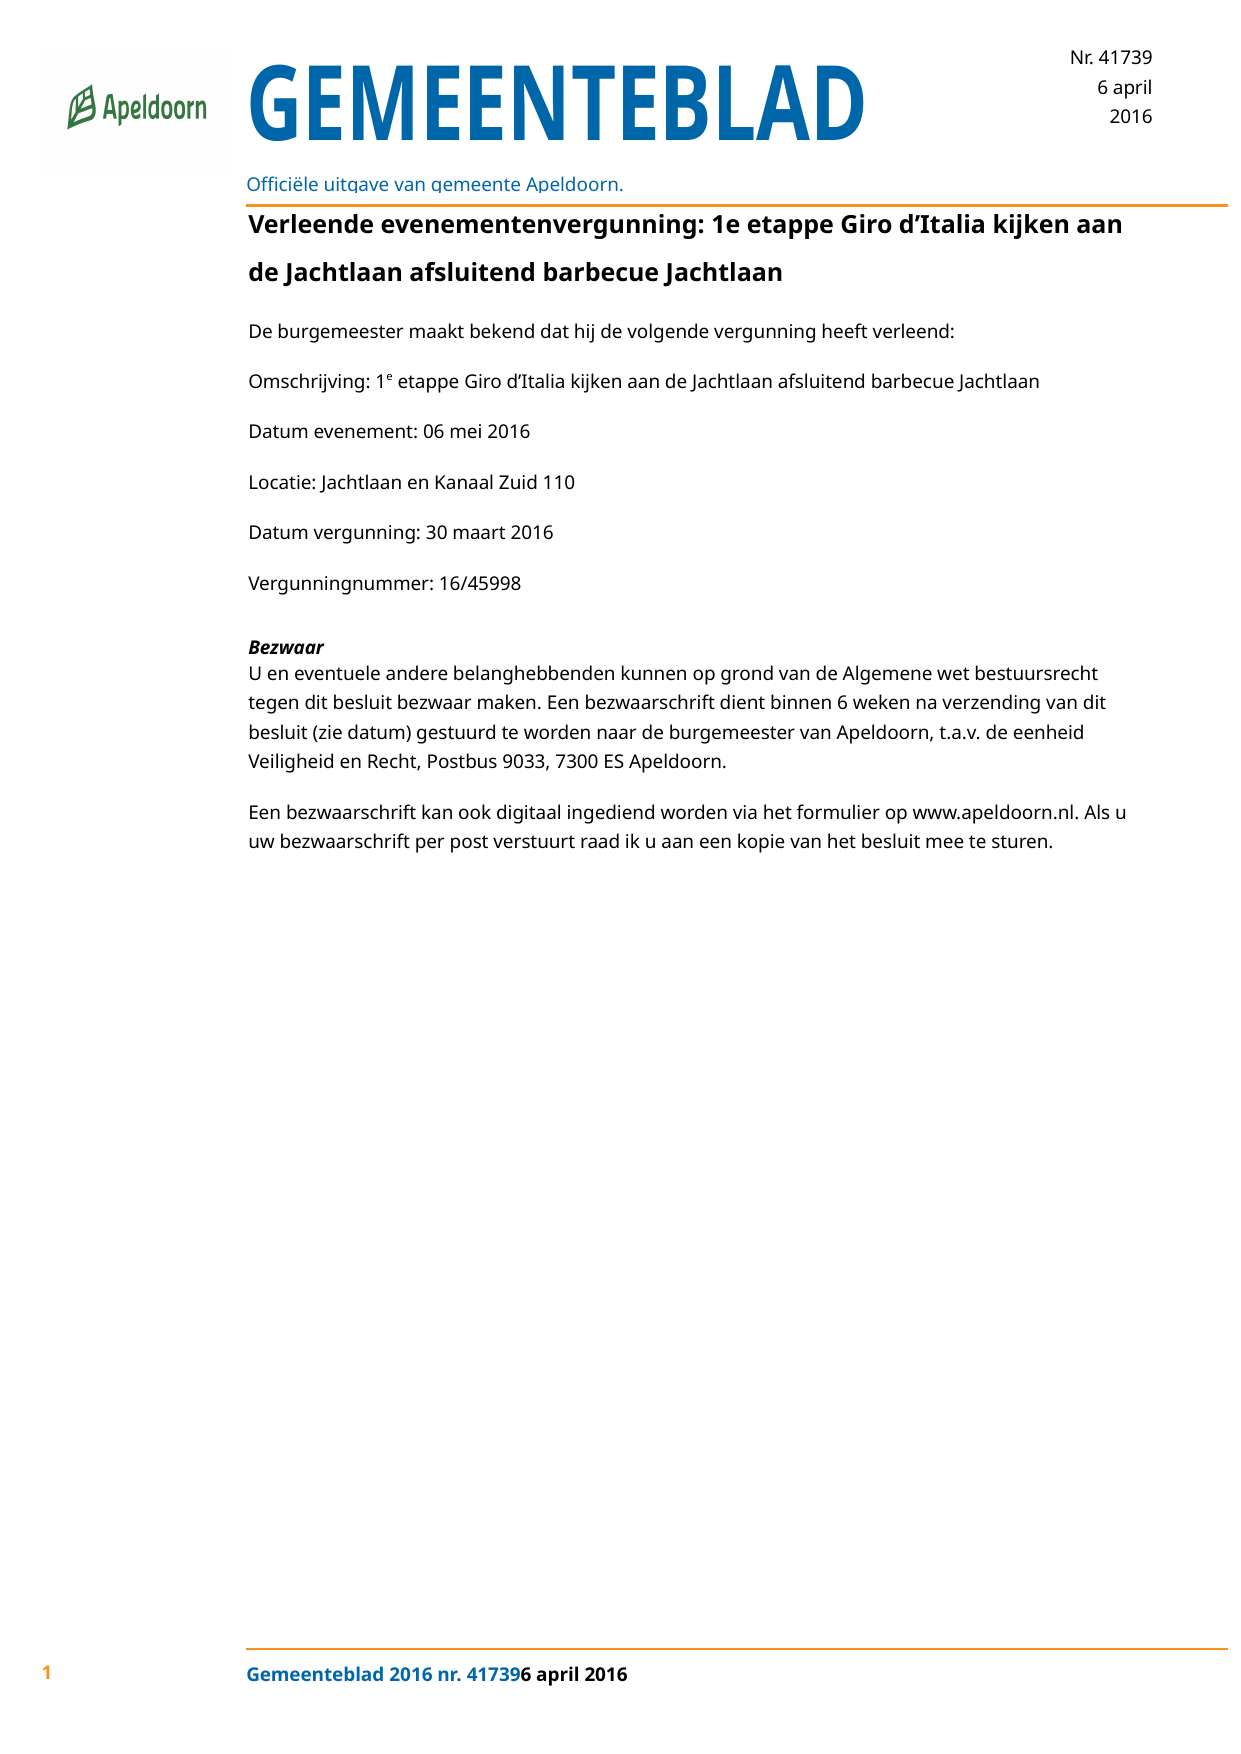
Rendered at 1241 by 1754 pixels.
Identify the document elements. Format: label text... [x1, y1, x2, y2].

picture [41, 47, 231, 172]
text Locatie: Jachtlaan en Kanaal Zuid 110 [248, 469, 1152, 495]
text Datum evenement: 06 mei 2016 [248, 419, 1152, 444]
text U en eventuele andere belanghebbenden kunnen op grond van de Algemene wet bestuursrecht tegen dit besluit bezwaar maken. Een bezwaarschrift dient binnen 6 weken na verzending van dit besluit (zie datum) gestuurd te worden naar de burgemeester van Apeldoorn, t.a.v. de eenheid Veiligheid en Recht, Postbus 9033, 7300 ES Apeldoorn. [248, 660, 1152, 774]
text Bezwaar [248, 634, 1152, 660]
text Verleende evenementenvergunning: 1e etappe Giro d’Italia kijken aan de Jachtlaan afsluitend barbecue Jachtlaan [248, 207, 1152, 288]
text Omschrijving: 1e etappe Giro d’Italia kijken aan de Jachtlaan afsluitend barbecue Jachtlaan [248, 368, 1152, 394]
text Datum vergunning: 30 maart 2016 [248, 519, 1152, 545]
text De burgemeester maakt bekend dat hij de volgende vergunning heeft verleend: [248, 318, 1152, 344]
text Een bezwaarschrift kan ook digitaal ingediend worden via het formulier op www.apeldoorn.nl. Als u uw bezwaarschrift per post verstuurt raad ik u aan een kopie van het besluit mee te sturen. [248, 799, 1152, 854]
text Vergunningnummer: 16/45998 [248, 570, 1152, 596]
